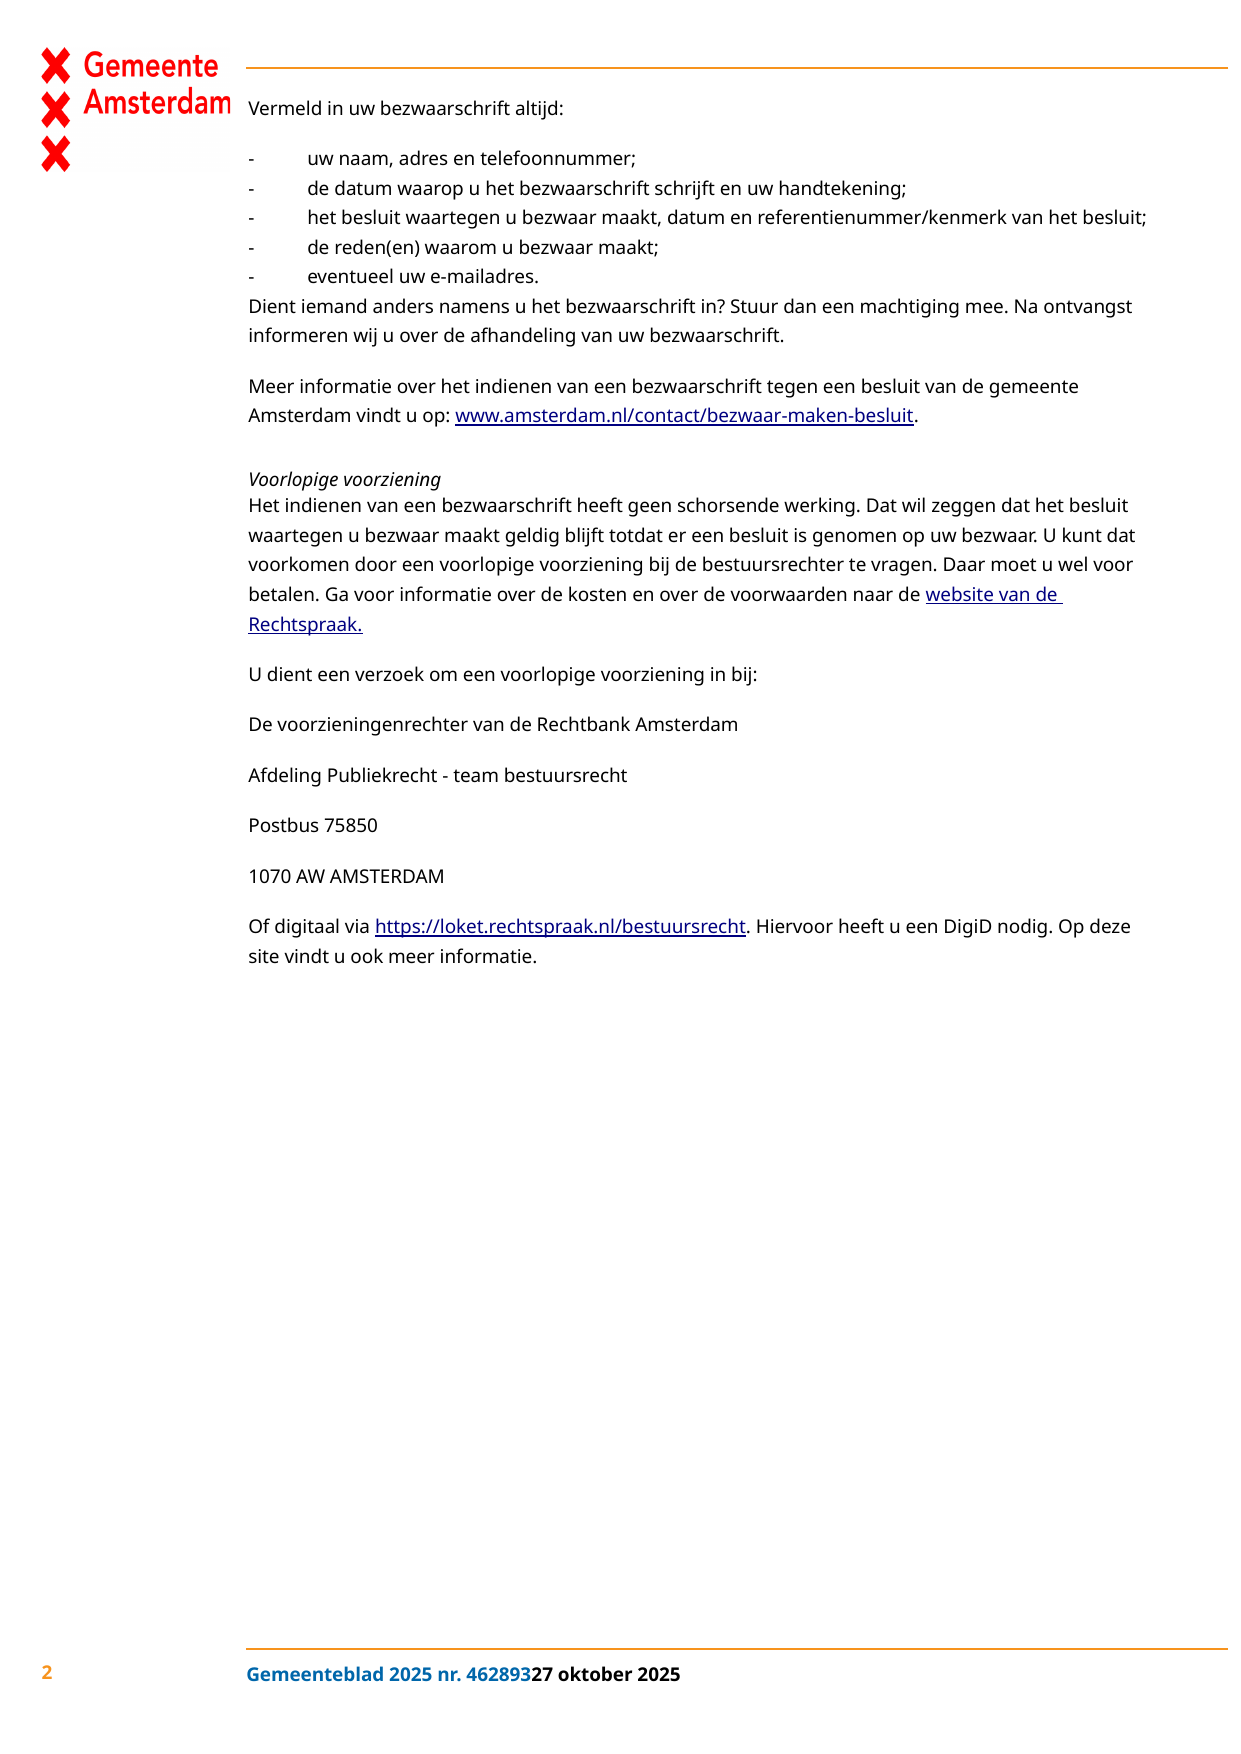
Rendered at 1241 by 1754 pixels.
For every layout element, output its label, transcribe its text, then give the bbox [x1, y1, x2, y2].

list de reden(en) waarom u bezwaar maakt; [248, 234, 1152, 260]
text 1070 AW AMSTERDAM [248, 863, 1152, 888]
text Het indienen van een bezwaarschrift heeft geen schorsende werking. Dat wil zeggen dat het besluit waartegen u bezwaar maakt geldig blijft totdat er een besluit is genomen op uw bezwaar. U kunt dat voorkomen door een voorlopige voorziening bij de bestuursrechter te vragen. Daar moet u wel voor betalen. Ga voor informatie over de kosten en over de voorwaarden naar de website van de Rechtspraak. [248, 492, 1152, 636]
text De voorzieningenrechter van de Rechtbank Amsterdam [248, 712, 1152, 737]
text Postbus 75850 [248, 812, 1152, 838]
text Vermeld in uw bezwaarschrift altijd: [248, 95, 1152, 121]
text Dient iemand anders namens u het bezwaarschrift in? Stuur dan een machtiging mee. Na ontvangst informeren wij u over de afhandeling van uw bezwaarschrift. [248, 293, 1152, 348]
list het besluit waartegen u bezwaar maakt, datum en referentienummer/kenmerk van het besluit; [248, 204, 1152, 230]
list eventueel uw e-mailadres. [248, 263, 1152, 289]
picture [41, 47, 231, 172]
text U dient een verzoek om een voorlopige voorziening in bij: [248, 661, 1152, 687]
text Voorlopige voorziening [248, 467, 1152, 492]
text Meer informatie over het indienen van een bezwaarschrift tegen een besluit van de gemeente Amsterdam vindt u op: www.amsterdam.nl/contact/bezwaar-maken-besluit. [248, 373, 1152, 428]
list uw naam, adres en telefoonnummer; [248, 145, 1152, 171]
text Afdeling Publiekrecht - team bestuursrecht [248, 762, 1152, 788]
list de datum waarop u het bezwaarschrift schrijft en uw handtekening; [248, 175, 1152, 201]
text Of digitaal via https://loket.rechtspraak.nl/bestuursrecht. Hiervoor heeft u een DigiD nodig. Op deze site vindt u ook meer informatie. [248, 913, 1152, 968]
